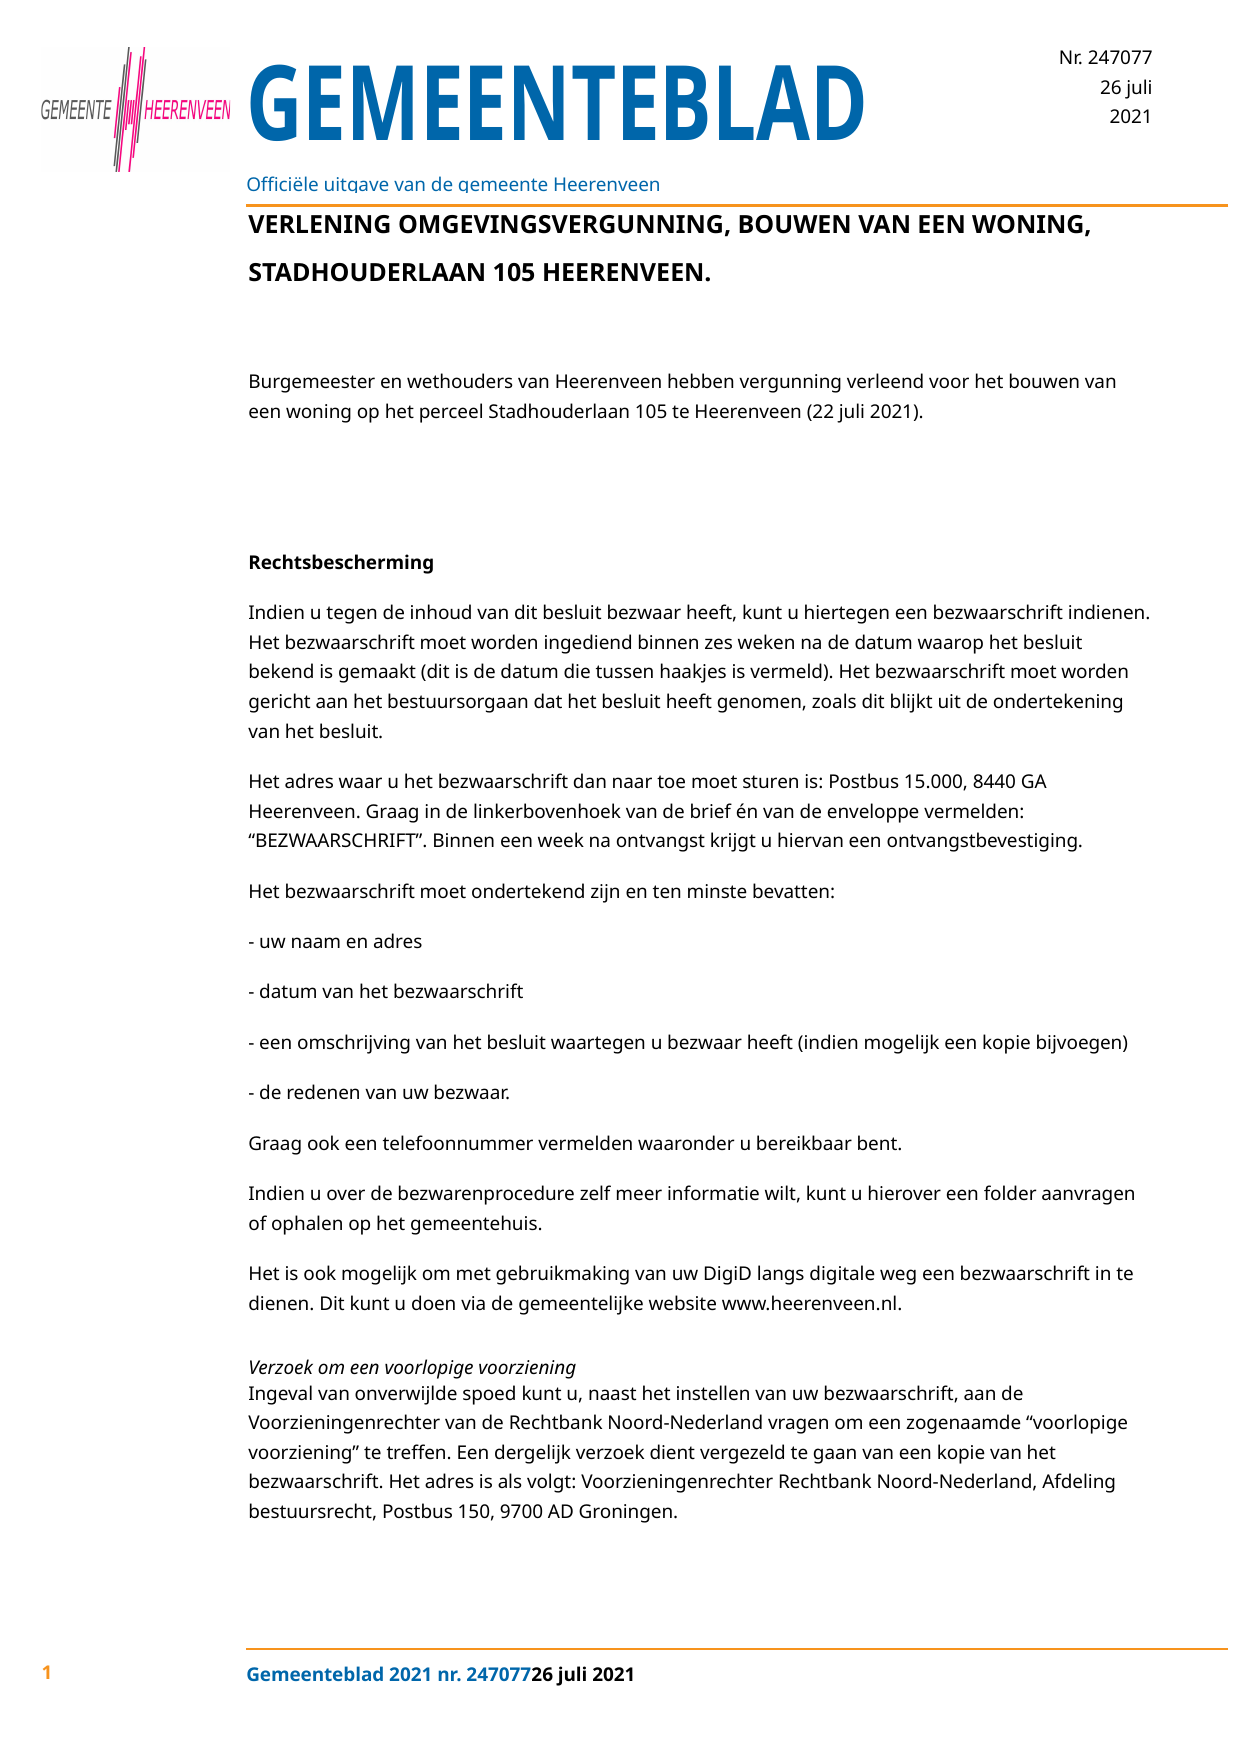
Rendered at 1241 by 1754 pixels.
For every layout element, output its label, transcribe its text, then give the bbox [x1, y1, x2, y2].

text Burgemeester en wethouders van Heerenveen hebben vergunning verleend voor het bouwen van een woning op het perceel Stadhouderlaan 105 te Heerenveen (22 juli 2021). [248, 368, 1152, 424]
text Verzoek om een voorlopige voorziening [248, 1354, 1152, 1380]
text Het is ook mogelijk om met gebruikmaking van uw DigiD langs digitale weg een bezwaarschrift in te dienen. Dit kunt u doen via de gemeentelijke website www.heerenveen.nl. [248, 1260, 1152, 1316]
text Indien u tegen de inhoud van dit besluit bezwaar heeft, kunt u hiertegen een bezwaarschrift indienen. Het bezwaarschrift moet worden ingediend binnen zes weken na de datum waarop het besluit bekend is gemaakt (dit is de datum die tussen haakjes is vermeld). Het bezwaarschrift moet worden gericht aan het bestuursorgaan dat het besluit heeft genomen, zoals dit blijkt uit de ondertekening van het besluit. [248, 599, 1152, 744]
text Het adres waar u het bezwaarschrift dan naar toe moet sturen is: Postbus 15.000, 8440 GA Heerenveen. Graag in de linkerbovenhoek van de brief én van de enveloppe vermelden: “BEZWAARSCHRIFT”. Binnen een week na ontvangst krijgt u hiervan een ontvangstbevestiging. [248, 768, 1152, 853]
text Graag ook een telefoonnummer vermelden waaronder u bereikbaar bent. [248, 1130, 1152, 1156]
text - de redenen van uw bezwaar. [248, 1079, 1152, 1105]
text Het bezwaarschrift moet ondertekend zijn en ten minste bevatten: [248, 878, 1152, 904]
text Rechtsbescherming [248, 549, 1152, 575]
text Ingeval van onverwijlde spoed kunt u, naast het instellen van uw bezwaarschrift, aan de Voorzieningenrechter van de Rechtbank Noord-Nederland vragen om een zogenaamde “voorlopige voorziening” te treffen. Een dergelijk verzoek dient vergezeld te gaan van een kopie van het bezwaarschrift. Het adres is als volgt: Voorzieningenrechter Rechtbank Noord-Nederland, Afdeling bestuursrecht, Postbus 150, 9700 AD Groningen. [248, 1380, 1152, 1524]
text - een omschrijving van het besluit waartegen u bezwaar heeft (indien mogelijk een kopie bijvoegen) [248, 1029, 1152, 1055]
picture [41, 47, 231, 172]
text - datum van het bezwaarschrift [248, 979, 1152, 1004]
text Indien u over de bezwarenprocedure zelf meer informatie wilt, kunt u hierover een folder aanvragen of ophalen op het gemeentehuis. [248, 1180, 1152, 1236]
text VERLENING OMGEVINGSVERGUNNING, BOUWEN VAN EEN WONING, STADHOUDERLAAN 105 HEERENVEEN. [248, 207, 1152, 288]
text - uw naam en adres [248, 928, 1152, 954]
